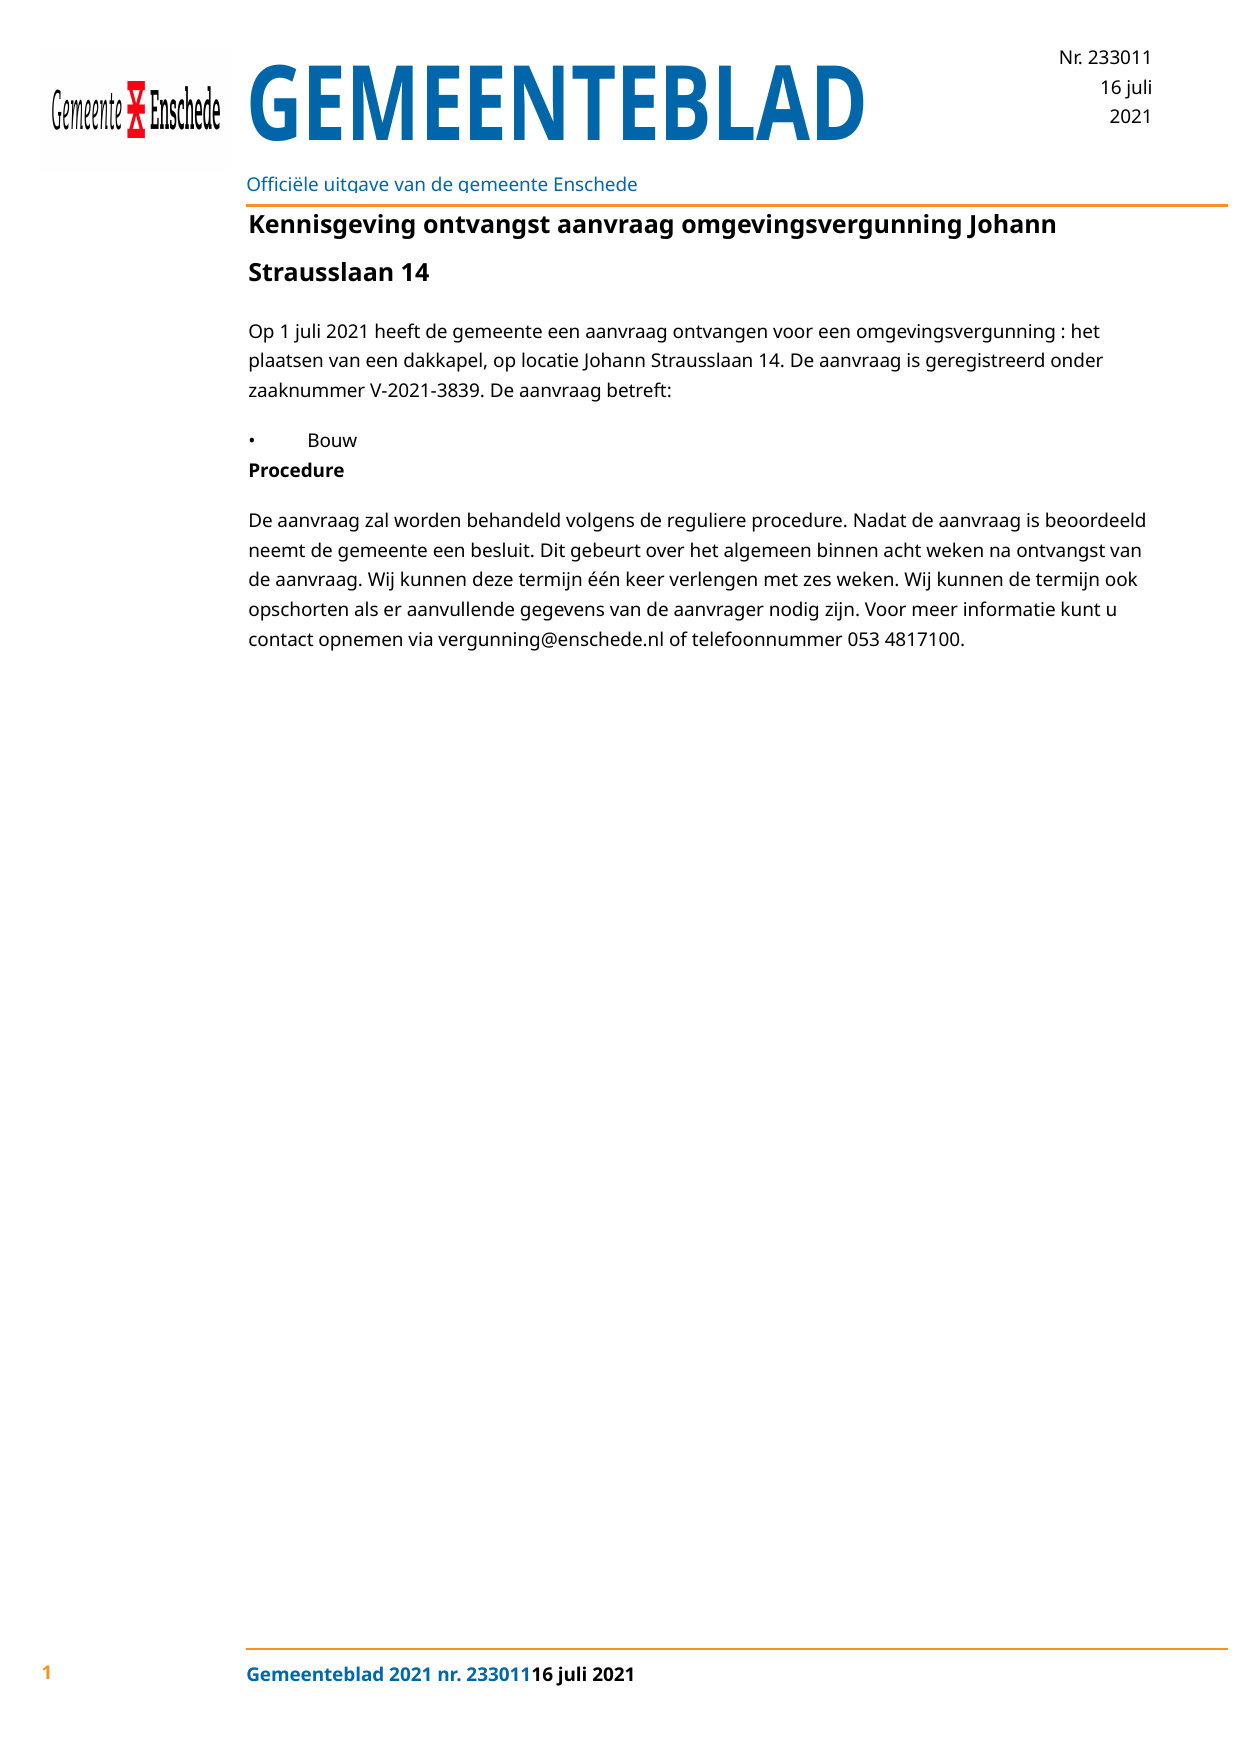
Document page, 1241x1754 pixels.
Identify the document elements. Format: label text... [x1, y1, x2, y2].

text Op 1 juli 2021 heeft de gemeente een aanvraag ontvangen voor een omgevingsvergunning : het plaatsen van een dakkapel, op locatie Johann Strausslaan 14. De aanvraag is geregistreerd onder zaaknummer V-2021-3839. De aanvraag betreft: [248, 318, 1152, 403]
text De aanvraag zal worden behandeld volgens de reguliere procedure. Nadat de aanvraag is beoordeeld neemt de gemeente een besluit. Dit gebeurt over het algemeen binnen acht weken na ontvangst van de aanvraag. Wij kunnen deze termijn één keer verlengen met zes weken. Wij kunnen de termijn ook opschorten als er aanvullende gegevens van de aanvrager nodig zijn. Voor meer informatie kunt u contact opnemen via vergunning@enschede.nl of telefoonnummer 053 4817100. [248, 507, 1152, 652]
text Procedure [248, 457, 1152, 483]
text Kennisgeving ontvangst aanvraag omgevingsvergunning Johann Strausslaan 14 [248, 207, 1152, 288]
picture [41, 47, 231, 172]
list Bouw [248, 427, 1152, 453]
